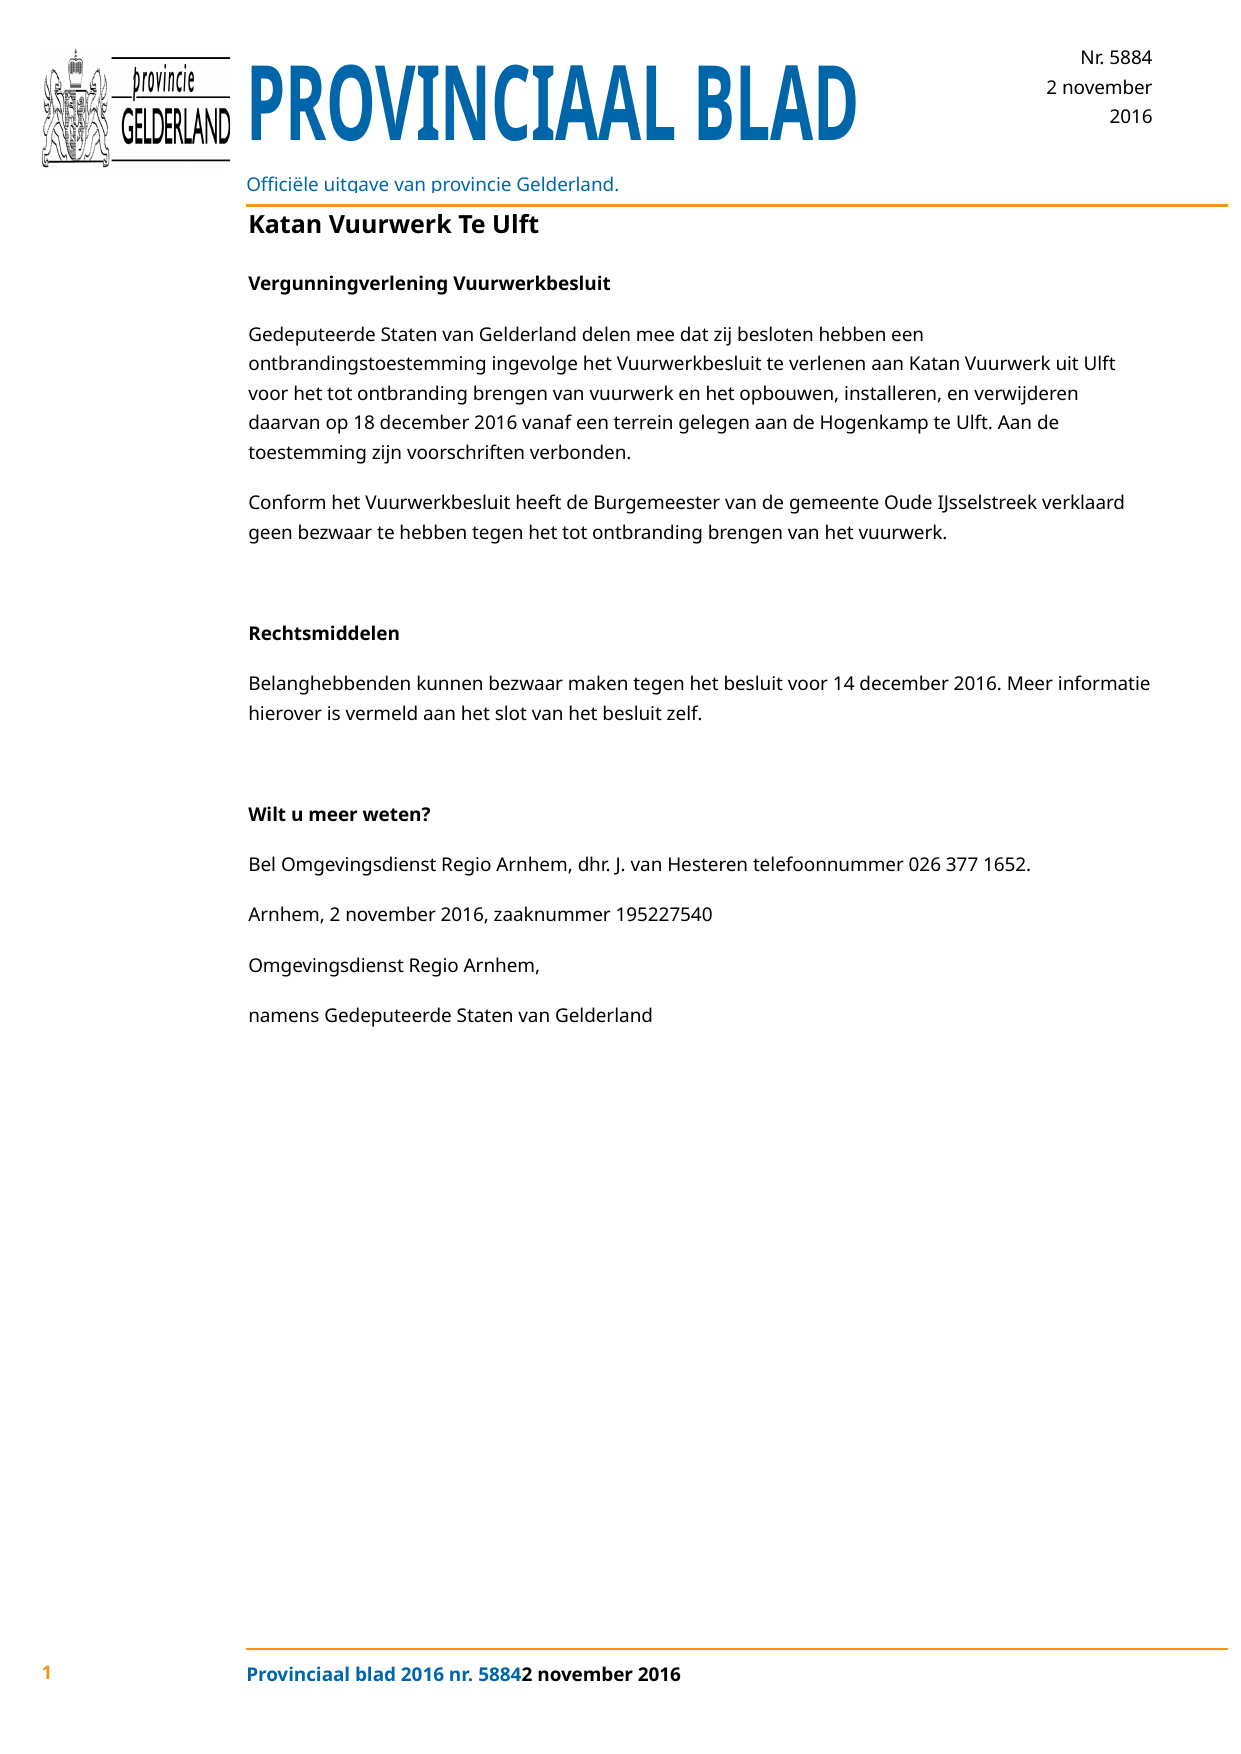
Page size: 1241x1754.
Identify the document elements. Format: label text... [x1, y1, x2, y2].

text Rechtsmiddelen [248, 620, 1152, 646]
picture [41, 47, 231, 172]
text Gedeputeerde Staten van Gelderland delen mee dat zij besloten hebben een ontbrandingstoestemming ingevolge het Vuurwerkbesluit te verlenen aan Katan Vuurwerk uit Ulft voor het tot ontbranding brengen van vuurwerk en het opbouwen, installeren, en verwijderen daarvan op 18 december 2016 vanaf een terrein gelegen aan de Hogenkamp te Ulft. Aan de toestemming zijn voorschriften verbonden. [248, 321, 1152, 465]
text Arnhem, 2 november 2016, zaaknummer 195227540 [248, 902, 1152, 927]
text Bel Omgevingsdienst Regio Arnhem, dhr. J. van Hesteren telefoonnummer 026 377 1652. [248, 851, 1152, 877]
text Omgevingsdienst Regio Arnhem, [248, 952, 1152, 978]
text Wilt u meer weten? [248, 801, 1152, 826]
text Katan Vuurwerk Te Ulft [248, 207, 1152, 241]
text Belanghebbenden kunnen bezwaar maken tegen het besluit voor 14 december 2016. Meer informatie hierover is vermeld aan het slot van het besluit zelf. [248, 670, 1152, 726]
text Conform het Vuurwerkbesluit heeft de Burgemeester van de gemeente Oude IJsselstreek verklaard geen bezwaar te hebben tegen het tot ontbranding brengen van het vuurwerk. [248, 489, 1152, 545]
text Vergunningverlening Vuurwerkbesluit [248, 270, 1152, 296]
text namens Gedeputeerde Staten van Gelderland [248, 1002, 1152, 1028]
